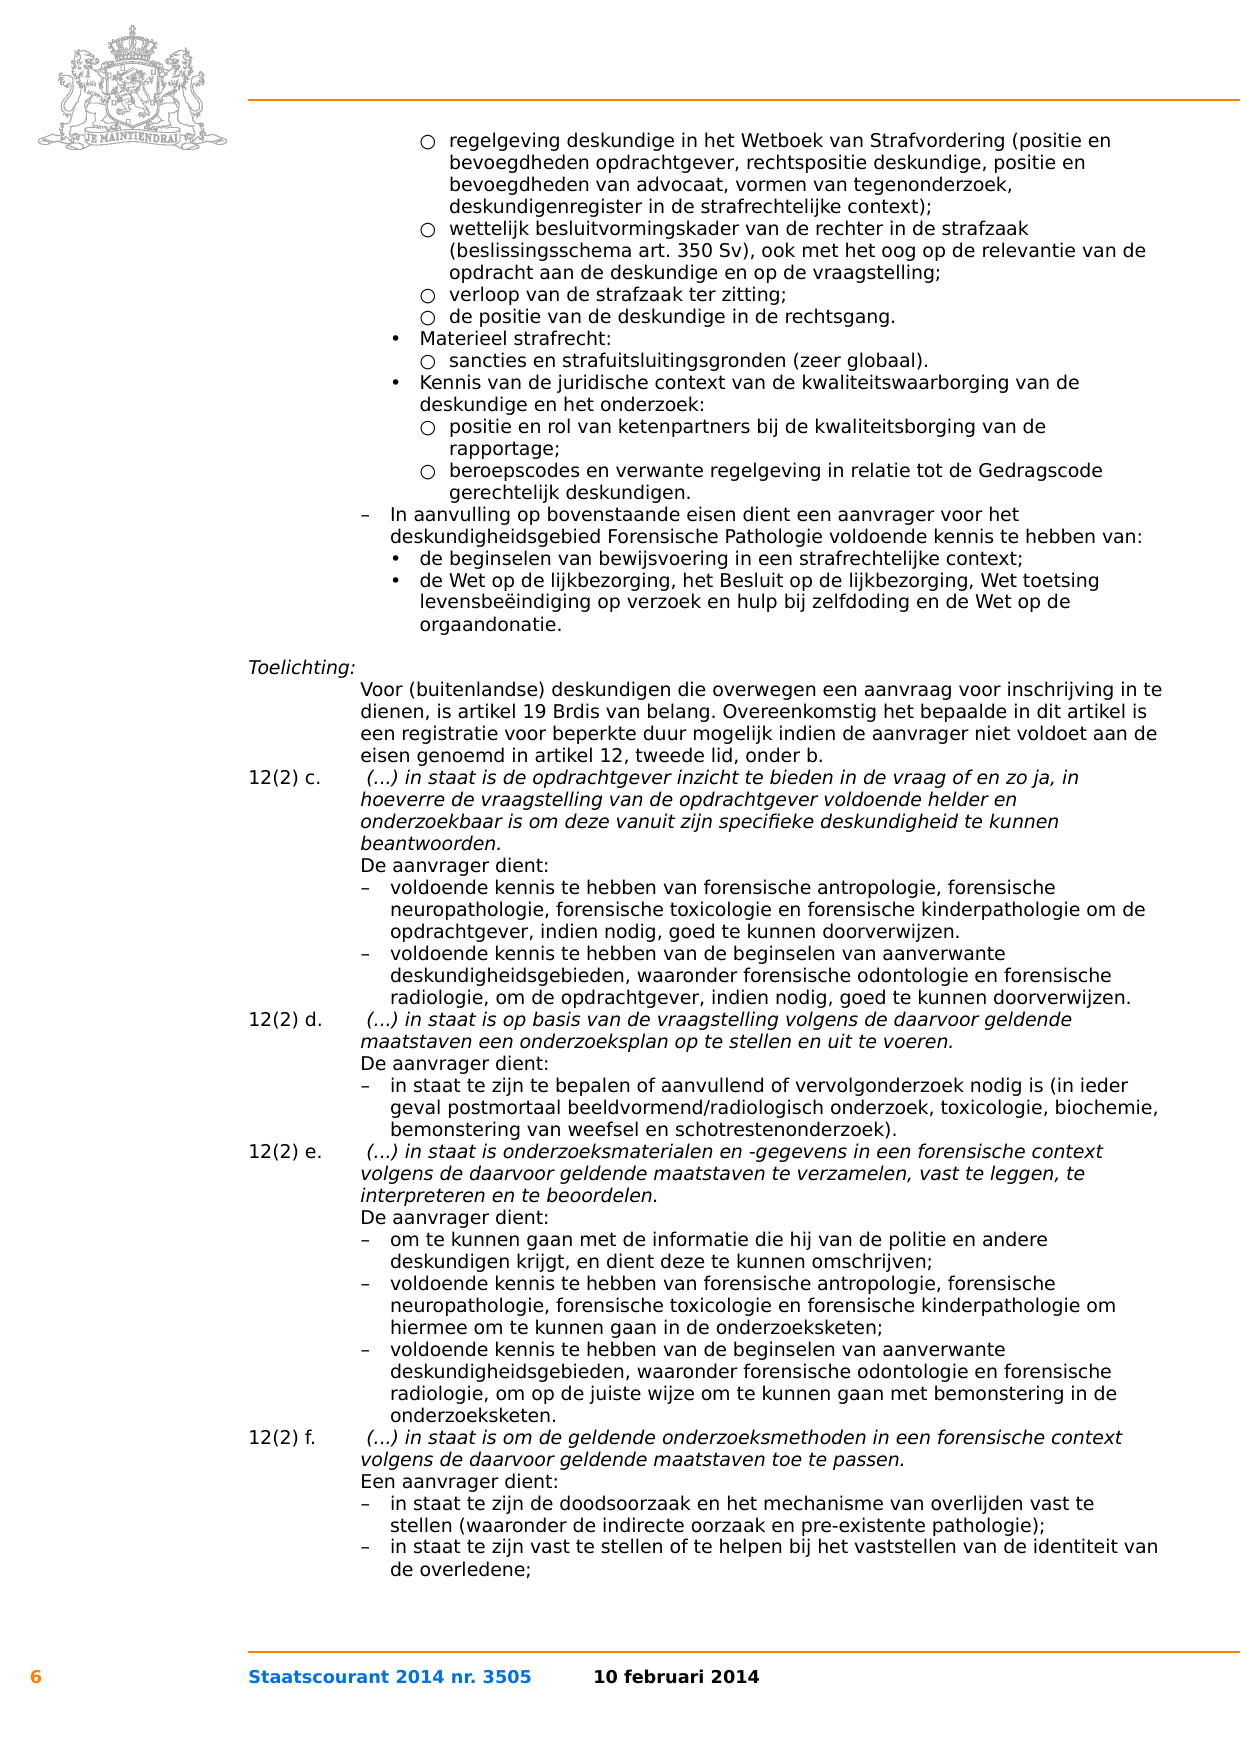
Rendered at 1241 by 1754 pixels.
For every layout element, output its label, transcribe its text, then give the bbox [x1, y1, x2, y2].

text – In aanvulling op bovenstaande eisen dient een aanvrager voor het deskundigheidsgebied Forensische Pathologie voldoende kennis te hebben van: [360, 503, 1163, 547]
text • de beginselen van bewijsvoering in een strafrechtelijke context; [390, 547, 1163, 569]
text 12(2) d. (...) in staat is op basis van de vraagstelling volgens de daarvoor geldende maatstaven een onderzoeksplan op te stellen en uit te voeren. [248, 1009, 1163, 1053]
text De aanvrager dient: [360, 1053, 1163, 1075]
text De aanvrager dient: [360, 1207, 1163, 1229]
text 12(2) c. (...) in staat is de opdrachtgever inzicht te bieden in de vraag of en zo ja, in hoeverre de vraagstelling van de opdrachtgever voldoende helder en onderzoekbaar is om deze vanuit zijn specifieke deskundigheid te kunnen beantwoorden. [248, 767, 1163, 855]
text – voldoende kennis te hebben van de beginselen van aanverwante deskundigheidsgebieden, waaronder forensische odontologie en forensische radiologie, om de opdrachtgever, indien nodig, goed te kunnen doorverwijzen. [360, 943, 1163, 1009]
text – voldoende kennis te hebben van forensische antropologie, forensische neuropathologie, forensische toxicologie en forensische kinderpathologie om de opdrachtgever, indien nodig, goed te kunnen doorverwijzen. [360, 877, 1163, 943]
text – in staat te zijn te bepalen of aanvullend of vervolgonderzoek nodig is (in ieder geval postmortaal beeldvormend/radiologisch onderzoek, toxicologie, biochemie, bemonstering van weefsel en schotrestenonderzoek). [360, 1075, 1163, 1141]
text Voor (buitenlandse) deskundigen die overwegen een aanvraag voor inschrijving in te dienen, is artikel 19 Brdis van belang. Overeenkomstig het bepaalde in dit artikel is een registratie voor beperkte duur mogelijk indien de aanvrager niet voldoet aan de eisen genoemd in artikel 12, tweede lid, onder b. [360, 679, 1163, 767]
picture [38, 25, 227, 150]
text De aanvrager dient: [360, 855, 1163, 877]
text ○ beroepscodes en verwante regelgeving in relatie tot de Gedragscode gerechtelijk deskundigen. [419, 459, 1163, 503]
text • Kennis van de juridische context van de kwaliteitswaarborging van de deskundige en het onderzoek: [390, 372, 1163, 416]
text – voldoende kennis te hebben van de beginselen van aanverwante deskundigheidsgebieden, waaronder forensische odontologie en forensische radiologie, om op de juiste wijze om te kunnen gaan met bemonstering in de onderzoeksketen. [360, 1339, 1163, 1427]
text – in staat te zijn de doodsoorzaak en het mechanisme van overlijden vast te stellen (waaronder de indirecte oorzaak en pre-existente pathologie); [360, 1492, 1163, 1536]
text • Materieel strafrecht: [390, 328, 1163, 350]
text – om te kunnen gaan met de informatie die hij van de politie en andere deskundigen krijgt, en dient deze te kunnen omschrijven; [360, 1229, 1163, 1273]
text – in staat te zijn vast te stellen of te helpen bij het vaststellen van de identiteit van de overledene; [360, 1536, 1163, 1580]
text Een aanvrager dient: [360, 1471, 1163, 1492]
text ○ regelgeving deskundige in het Wetboek van Strafvordering (positie en bevoegdheden opdrachtgever, rechtspositie deskundige, positie en bevoegdheden van advocaat, vormen van tegenonderzoek, deskundigenregister in de strafrechtelijke context); [419, 130, 1163, 218]
text 12(2) f. (...) in staat is om de geldende onderzoeksmethoden in een forensische context volgens de daarvoor geldende maatstaven toe te passen. [248, 1427, 1163, 1471]
text ○ wettelijk besluitvormingskader van de rechter in de strafzaak (beslissingsschema art. 350 Sv), ook met het oog op de relevantie van de opdracht aan de deskundige en op de vraagstelling; [419, 218, 1163, 284]
text – voldoende kennis te hebben van forensische antropologie, forensische neuropathologie, forensische toxicologie en forensische kinderpathologie om hiermee om te kunnen gaan in de onderzoeksketen; [360, 1273, 1163, 1339]
text ○ positie en rol van ketenpartners bij de kwaliteitsborging van de rapportage; [419, 416, 1163, 459]
text ○ de positie van de deskundige in de rechtsgang. [419, 306, 1163, 328]
text 12(2) e. (...) in staat is onderzoeksmaterialen en -gegevens in een forensische context volgens de daarvoor geldende maatstaven te verzamelen, vast te leggen, te interpreteren en te beoordelen. [248, 1141, 1163, 1207]
text • de Wet op de lijkbezorging, het Besluit op de lijkbezorging, Wet toetsing levensbeëindiging op verzoek en hulp bij zelfdoding en de Wet op de orgaandonatie. [390, 569, 1163, 635]
text ○ sancties en strafuitsluitingsgronden (zeer globaal). [419, 350, 1163, 372]
subtitle Toelichting: [248, 657, 1163, 679]
text ○ verloop van de strafzaak ter zitting; [419, 284, 1163, 306]
